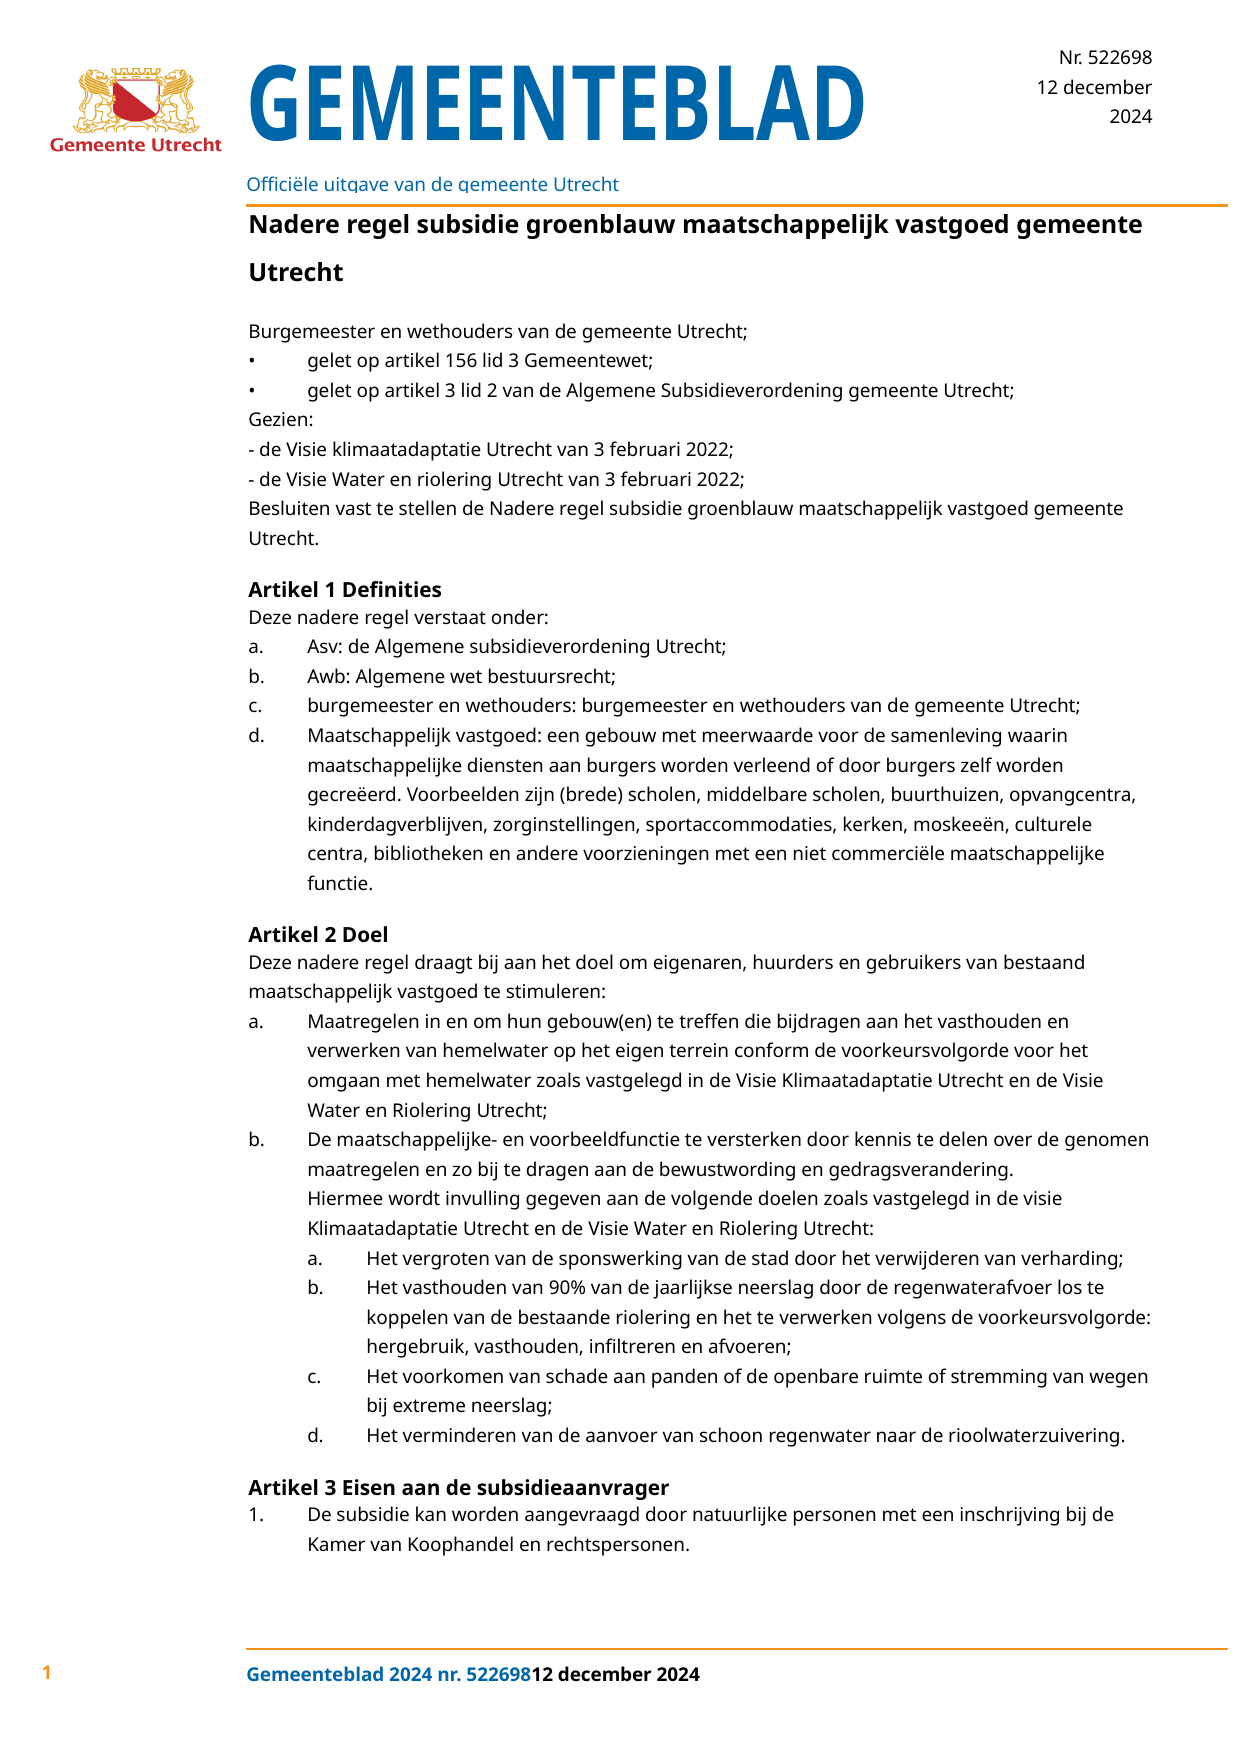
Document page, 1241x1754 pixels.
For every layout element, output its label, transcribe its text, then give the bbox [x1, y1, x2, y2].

list gelet op artikel 156 lid 3 Gemeentewet; [248, 347, 1152, 373]
text Artikel 2 Doel [248, 921, 1152, 949]
text Deze nadere regel draagt bij aan het doel om eigenaren, huurders en gebruikers van bestaand maatschappelijk vastgoed te stimuleren: [248, 949, 1152, 1004]
text - de Visie klimaatadaptatie Utrecht van 3 februari 2022; [248, 436, 1152, 462]
text Gezien: [248, 407, 1152, 432]
text Besluiten vast te stellen de Nadere regel subsidie groenblauw maatschappelijk vastgoed gemeente Utrecht. [248, 495, 1152, 551]
list gelet op artikel 3 lid 2 van de Algemene Subsidieverordening gemeente Utrecht; [248, 377, 1152, 403]
list De maatschappelijke- en voorbeeldfunctie te versterken door kennis te delen over de genomen maatregelen en zo bij te dragen aan de bewustwording en gedragsverandering. [248, 1126, 1152, 1182]
picture [41, 47, 231, 172]
list Het verminderen van de aanvoer van schoon regenwater naar de rioolwaterzuivering. [307, 1422, 1152, 1448]
list Hiermee wordt invulling gegeven aan de volgende doelen zoals vastgelegd in de visie Klimaatadaptatie Utrecht en de Visie Water en Riolering Utrecht: [248, 1186, 1152, 1241]
list De subsidie kan worden aangevraagd door natuurlijke personen met een inschrijving bij de Kamer van Koophandel en rechtspersonen. [248, 1501, 1152, 1556]
text Nadere regel subsidie groenblauw maatschappelijk vastgoed gemeente Utrecht [248, 207, 1152, 288]
list Maatschappelijk vastgoed: een gebouw met meerwaarde voor de samenleving waarin maatschappelijke diensten aan burgers worden verleend of door burgers zelf worden gecreëerd. Voorbeelden zijn (brede) scholen, middelbare scholen, buurthuizen, opvangcentra, kinderdagverblijven, zorginstellingen, sportaccommodaties, kerken, moskeeën, culturele centra, bibliotheken en andere voorzieningen met een niet commerciële maatschappelijke functie. [248, 722, 1152, 896]
text Artikel 3 Eisen aan de subsidieaanvrager [248, 1473, 1152, 1501]
text - de Visie Water en riolering Utrecht van 3 februari 2022; [248, 466, 1152, 492]
list Het vasthouden van 90% van de jaarlijkse neerslag door de regenwaterafvoer los te koppelen van de bestaande riolering en het te verwerken volgens de voorkeursvolgorde: hergebruik, vasthouden, infiltreren en afvoeren; [307, 1274, 1152, 1359]
list Maatregelen in en om hun gebouw(en) te treffen die bijdragen aan het vasthouden en verwerken van hemelwater op het eigen terrein conform de voorkeursvolgorde voor het omgaan met hemelwater zoals vastgelegd in de Visie Klimaatadaptatie Utrecht en de Visie Water en Riolering Utrecht; [248, 1008, 1152, 1123]
list Awb: Algemene wet bestuursrecht; [248, 663, 1152, 689]
list Het voorkomen van schade aan panden of de openbare ruimte of stremming van wegen bij extreme neerslag; [307, 1363, 1152, 1418]
list Asv: de Algemene subsidieverordening Utrecht; [248, 633, 1152, 659]
list burgemeester en wethouders: burgemeester en wethouders van de gemeente Utrecht; [248, 693, 1152, 718]
text Burgemeester en wethouders van de gemeente Utrecht; [248, 318, 1152, 344]
text Artikel 1 Definities [248, 575, 1152, 604]
text Deze nadere regel verstaat onder: [248, 604, 1152, 629]
list Het vergroten van de sponswerking van de stad door het verwijderen van verharding; [307, 1245, 1152, 1271]
